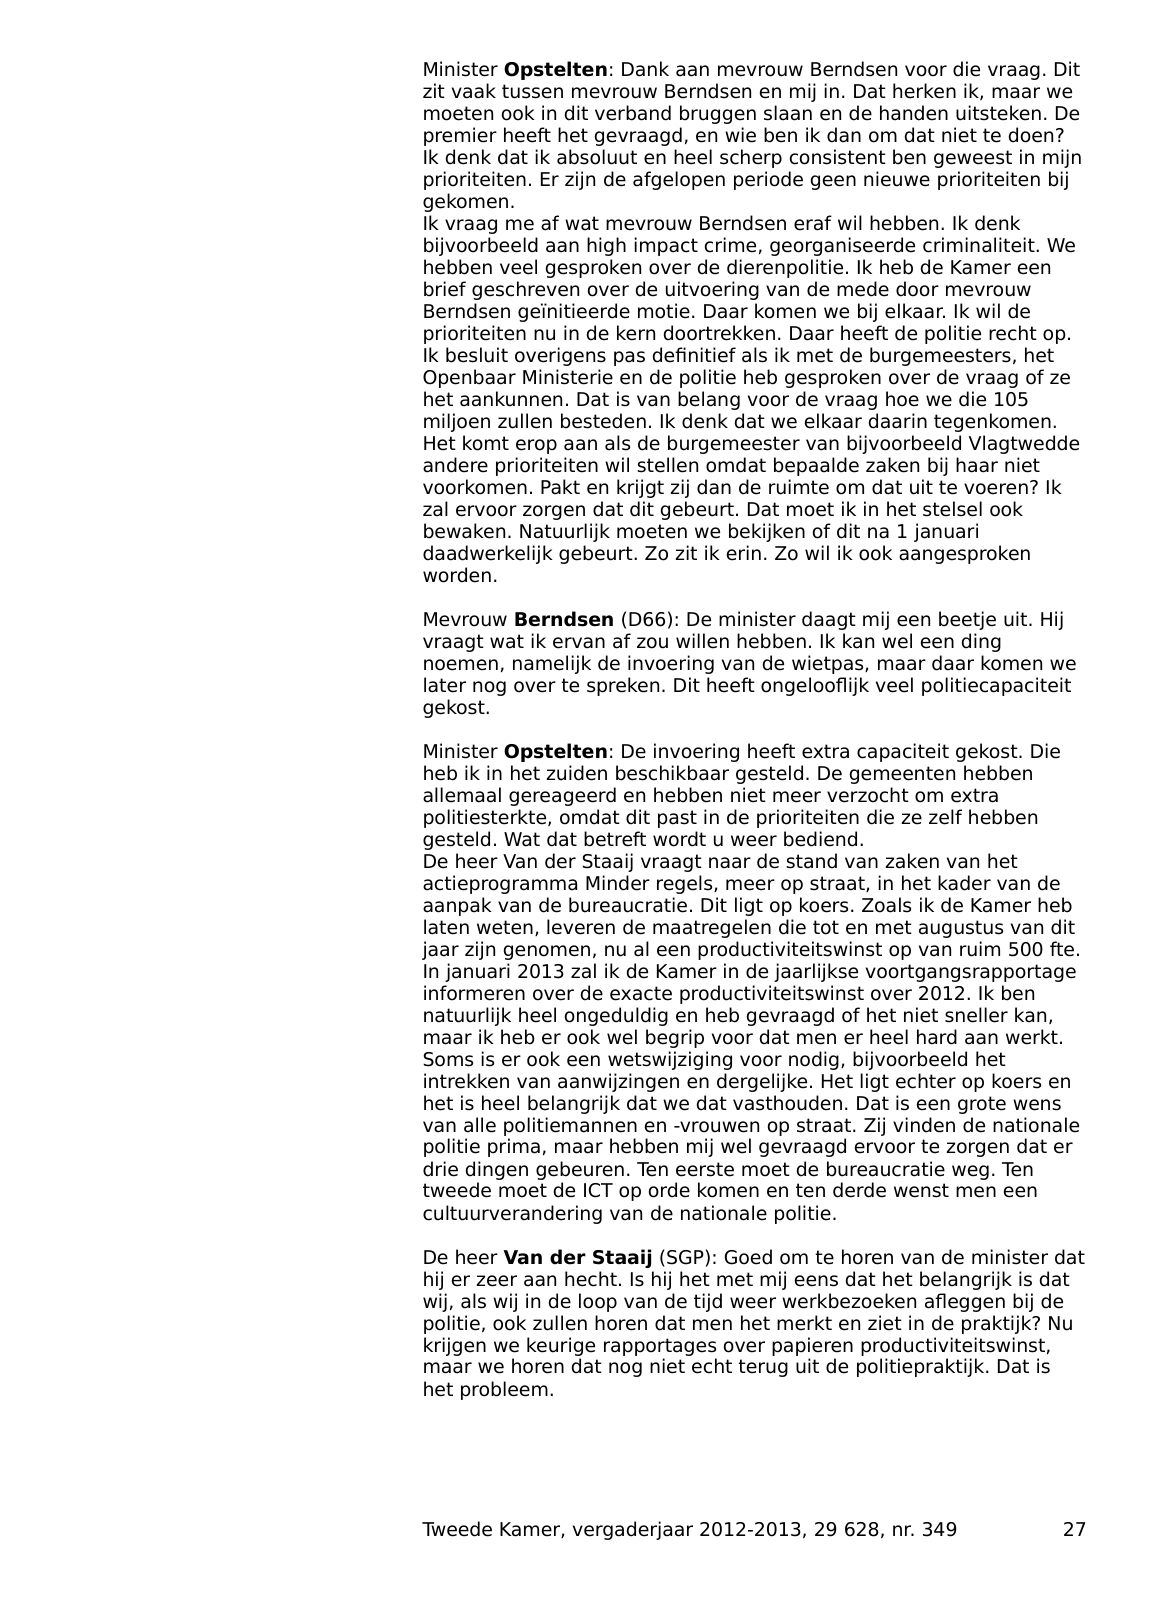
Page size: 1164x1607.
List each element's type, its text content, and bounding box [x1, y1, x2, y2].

text De heer Van der Staaij vraagt naar de stand van zaken van het actieprogramma Minder regels, meer op straat, in het kader van de aanpak van de bureaucratie. Dit ligt op koers. Zoals ik de Kamer heb laten weten, leveren de maatregelen die tot en met augustus van dit jaar zijn genomen, nu al een productiviteitswinst op van ruim 500 fte. In januari 2013 zal ik de Kamer in de jaarlijkse voortgangsrapportage informeren over de exacte productiviteitswinst over 2012. Ik ben natuurlijk heel ongeduldig en heb gevraagd of het niet sneller kan, maar ik heb er ook wel begrip voor dat men er heel hard aan werkt. Soms is er ook een wetswijziging voor nodig, bijvoorbeeld het intrekken van aanwijzingen en dergelijke. Het ligt echter op koers en het is heel belangrijk dat we dat vasthouden. Dat is een grote wens van alle politiemannen en -vrouwen op straat. Zij vinden de nationale politie prima, maar hebben mij wel gevraagd ervoor te zorgen dat er drie dingen gebeuren. Ten eerste moet de bureaucratie weg. Ten tweede moet de ICT op orde komen en ten derde wenst men een cultuurverandering van de nationale politie. [422, 851, 1087, 1224]
text De heer Van der Staaij (SGP): Goed om te horen van de minister dat hij er zeer aan hecht. Is hij het met mij eens dat het belangrijk is dat wij, als wij in de loop van de tijd weer werkbezoeken afleggen bij de politie, ook zullen horen dat men het merkt en ziet in de praktijk? Nu krijgen we keurige rapportages over papieren productiviteitswinst, maar we horen dat nog niet echt terug uit de politiepraktijk. Dat is het probleem. [422, 1247, 1087, 1400]
text Minister Opstelten: Dank aan mevrouw Berndsen voor die vraag. Dit zit vaak tussen mevrouw Berndsen en mij in. Dat herken ik, maar we moeten ook in dit verband bruggen slaan en de handen uitsteken. De premier heeft het gevraagd, en wie ben ik dan om dat niet te doen? Ik denk dat ik absoluut en heel scherp consistent ben geweest in mijn prioriteiten. Er zijn de afgelopen periode geen nieuwe prioriteiten bij gekomen. [422, 59, 1087, 213]
text Ik vraag me af wat mevrouw Berndsen eraf wil hebben. Ik denk bijvoorbeeld aan high impact crime, georganiseerde criminaliteit. We hebben veel gesproken over de dierenpolitie. Ik heb de Kamer een brief geschreven over de uitvoering van de mede door mevrouw Berndsen geïnitieerde motie. Daar komen we bij elkaar. Ik wil de prioriteiten nu in de kern doortrekken. Daar heeft de politie recht op. Ik besluit overigens pas definitief als ik met de burgemeesters, het Openbaar Ministerie en de politie heb gesproken over de vraag of ze het aankunnen. Dat is van belang voor de vraag hoe we die 105 miljoen zullen besteden. Ik denk dat we elkaar daarin tegenkomen. Het komt erop aan als de burgemeester van bijvoorbeeld Vlagtwedde andere prioriteiten wil stellen omdat bepaalde zaken bij haar niet voorkomen. Pakt en krijgt zij dan de ruimte om dat uit te voeren? Ik zal ervoor zorgen dat dit gebeurt. Dat moet ik in het stelsel ook bewaken. Natuurlijk moeten we bekijken of dit na 1 januari daadwerkelijk gebeurt. Zo zit ik erin. Zo wil ik ook aangesproken worden. [422, 213, 1087, 587]
text Mevrouw Berndsen (D66): De minister daagt mij een beetje uit. Hij vraagt wat ik ervan af zou willen hebben. Ik kan wel een ding noemen, namelijk de invoering van de wietpas, maar daar komen we later nog over te spreken. Dit heeft ongelooflijk veel politiecapaciteit gekost. [422, 609, 1087, 719]
text Minister Opstelten: De invoering heeft extra capaciteit gekost. Die heb ik in het zuiden beschikbaar gesteld. De gemeenten hebben allemaal gereageerd en hebben niet meer verzocht om extra politiesterkte, omdat dit past in de prioriteiten die ze zelf hebben gesteld. Wat dat betreft wordt u weer bediend. [422, 741, 1087, 851]
